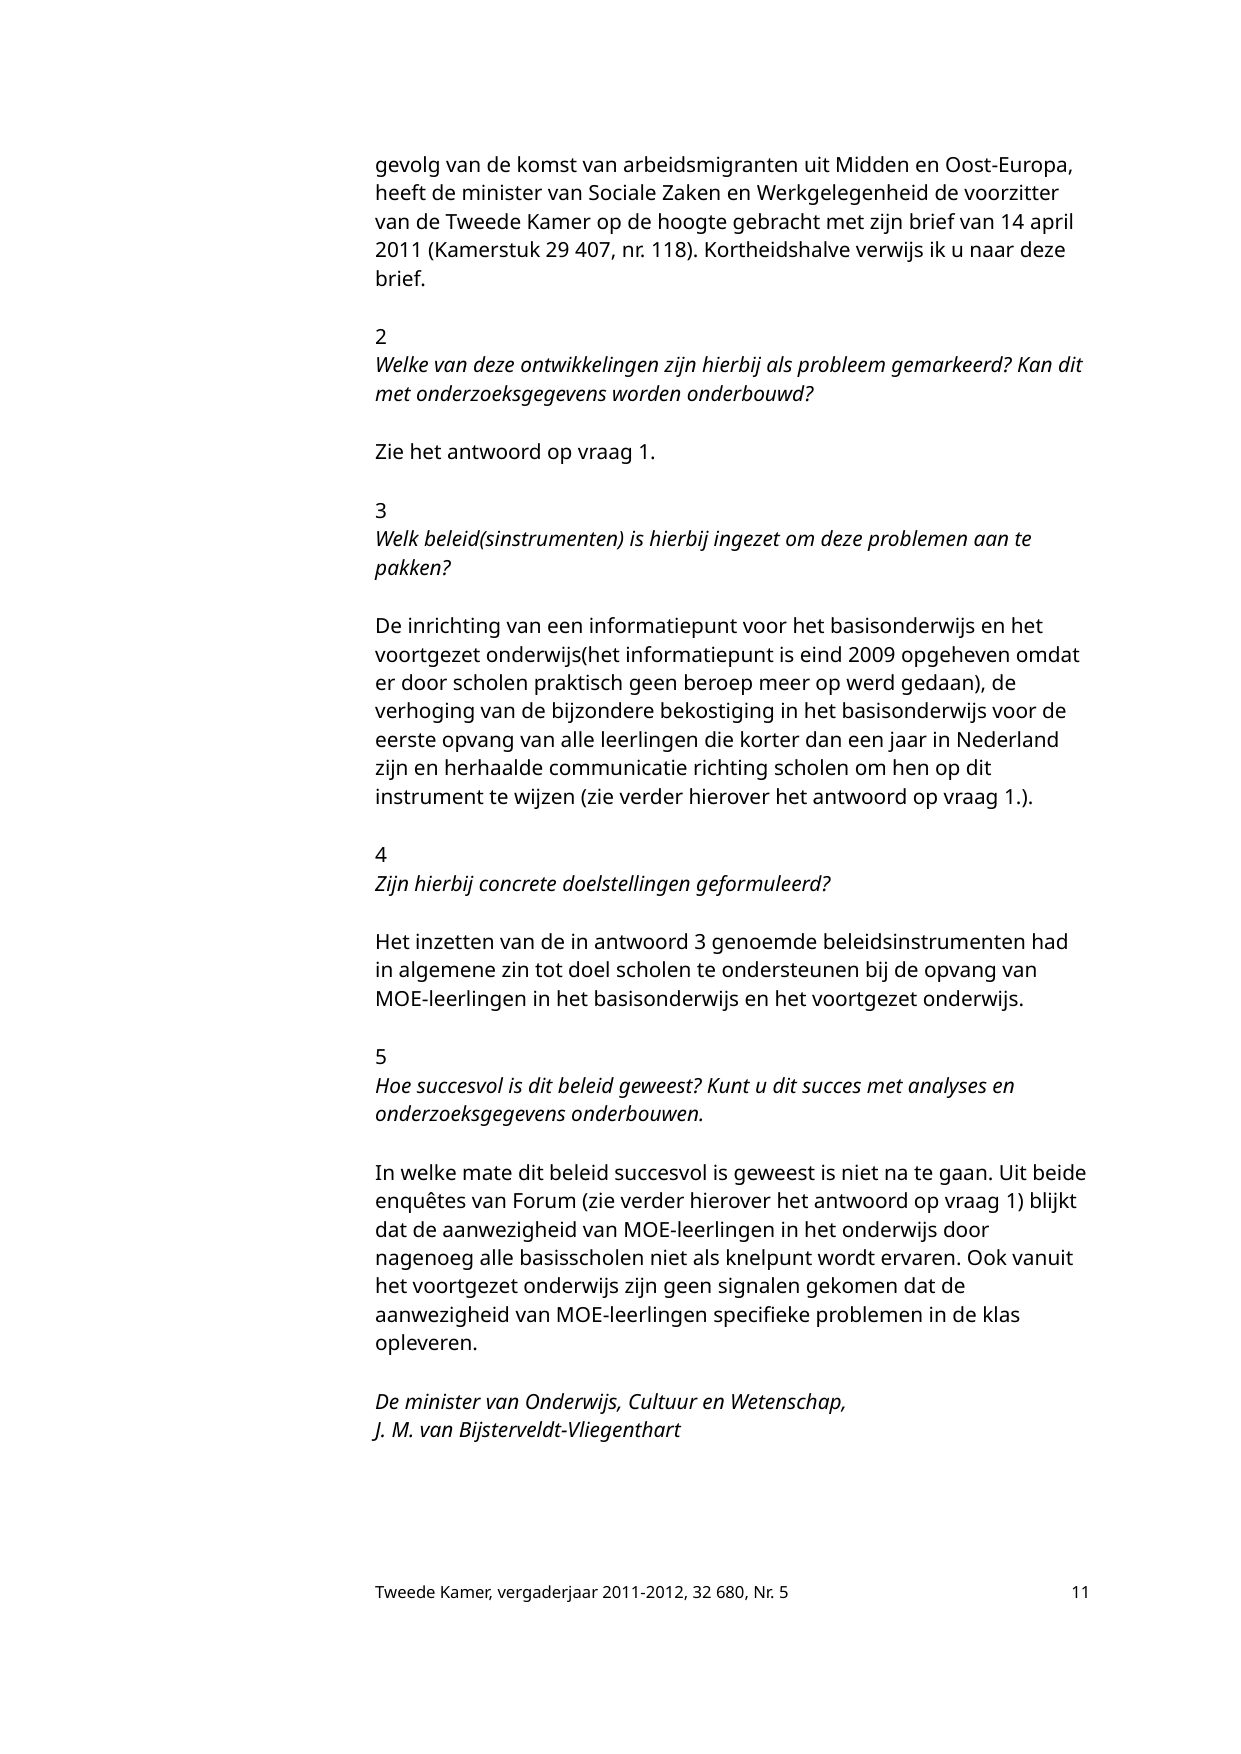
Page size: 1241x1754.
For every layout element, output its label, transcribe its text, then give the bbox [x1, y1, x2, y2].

text 4 [375, 840, 1090, 869]
text gevolg van de komst van arbeidsmigranten uit Midden en Oost-Europa, heeft de minister van Sociale Zaken en Werkgelegenheid de voorzitter van de Tweede Kamer op de hoogte gebracht met zijn brief van 14 april 2011 (Kamerstuk 29 407, nr. 118). Kortheidshalve verwijs ik u naar deze brief. [375, 150, 1090, 292]
text De minister van Onderwijs, Cultuur en Wetenschap, [375, 1387, 1090, 1415]
text 2 [375, 322, 1090, 351]
text Hoe succesvol is dit beleid geweest? Kunt u dit succes met analyses en onderzoeksgegevens onderbouwen. [375, 1071, 1090, 1128]
text Het inzetten van de in antwoord 3 genoemde beleidsinstrumenten had in algemene zin tot doel scholen te ondersteunen bij de opvang van MOE-leerlingen in het basisonderwijs en het voortgezet onderwijs. [375, 927, 1090, 1012]
text 3 [375, 496, 1090, 524]
text De inrichting van een informatiepunt voor het basisonderwijs en het voortgezet onderwijs(het informatiepunt is eind 2009 opgeheven omdat er door scholen praktisch geen beroep meer op werd gedaan), de verhoging van de bijzondere bekostiging in het basisonderwijs voor de eerste opvang van alle leerlingen die korter dan een jaar in Nederland zijn en herhaalde communicatie richting scholen om hen op dit instrument te wijzen (zie verder hierover het antwoord op vraag 1.). [375, 611, 1090, 810]
text 5 [375, 1042, 1090, 1071]
text Zijn hierbij concrete doelstellingen geformuleerd? [375, 869, 1090, 897]
text Welk beleid(sinstrumenten) is hierbij ingezet om deze problemen aan te pakken? [375, 524, 1090, 581]
text In welke mate dit beleid succesvol is geweest is niet na te gaan. Uit beide enquêtes van Forum (zie verder hierover het antwoord op vraag 1) blijkt dat de aanwezigheid van MOE-leerlingen in het onderwijs door nagenoeg alle basisscholen niet als knelpunt wordt ervaren. Ook vanuit het voortgezet onderwijs zijn geen signalen gekomen dat de aanwezigheid van MOE-leerlingen specifieke problemen in de klas opleveren. [375, 1158, 1090, 1357]
text J. M. van Bijsterveldt-Vliegenthart [375, 1415, 1090, 1444]
text Welke van deze ontwikkelingen zijn hierbij als probleem gemarkeerd? Kan dit met onderzoeksgegevens worden onderbouwd? [375, 351, 1090, 407]
text Zie het antwoord op vraag 1. [375, 437, 1090, 466]
